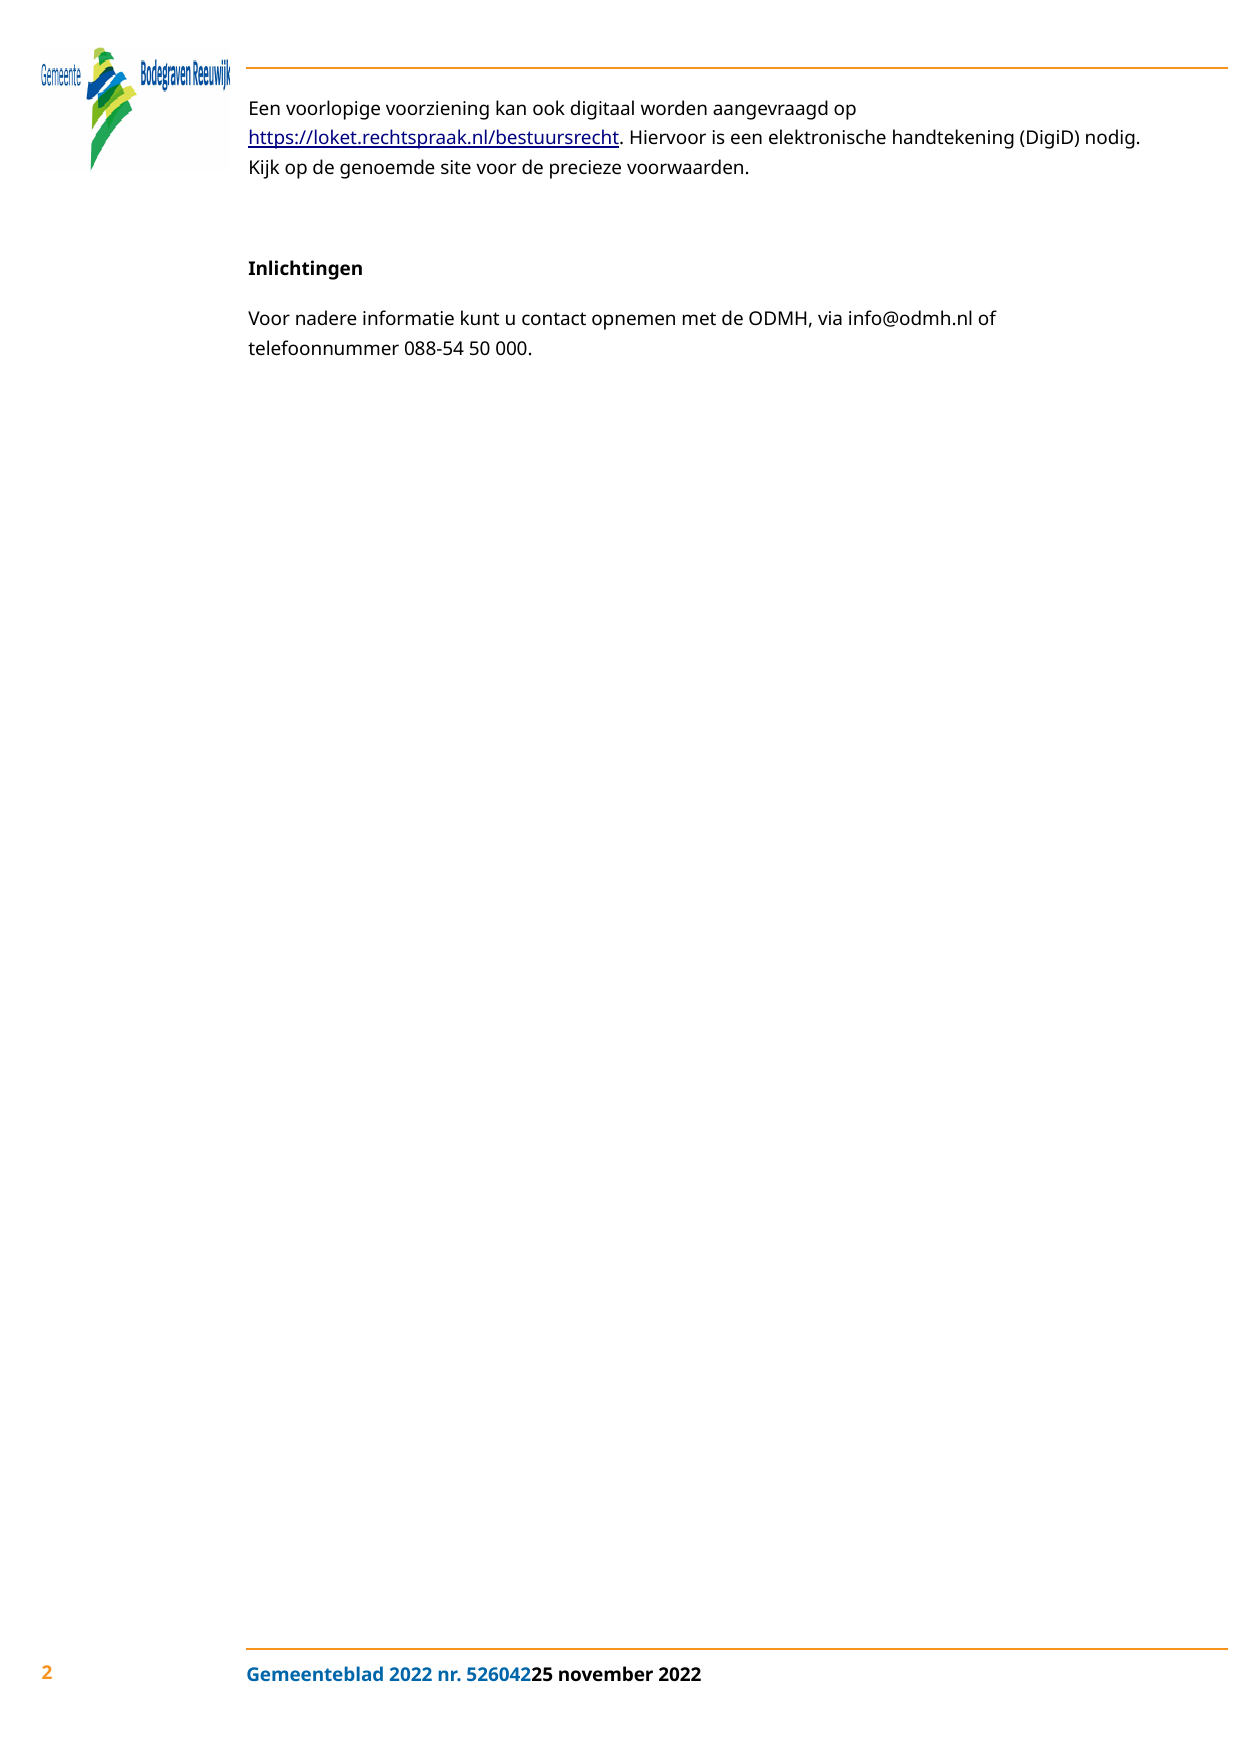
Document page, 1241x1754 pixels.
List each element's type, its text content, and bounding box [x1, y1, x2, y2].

picture [41, 47, 231, 172]
text Voor nadere informatie kunt u contact opnemen met de ODMH, via info@odmh.nl of telefoonnummer 088-54 50 000. [248, 305, 1152, 361]
text Inlichtingen [248, 255, 1152, 281]
text Een voorlopige voorziening kan ook digitaal worden aangevraagd op https://loket.rechtspraak.nl/bestuursrecht. Hiervoor is een elektronische handtekening (DigiD) nodig. Kijk op de genoemde site voor de precieze voorwaarden. [248, 95, 1152, 180]
